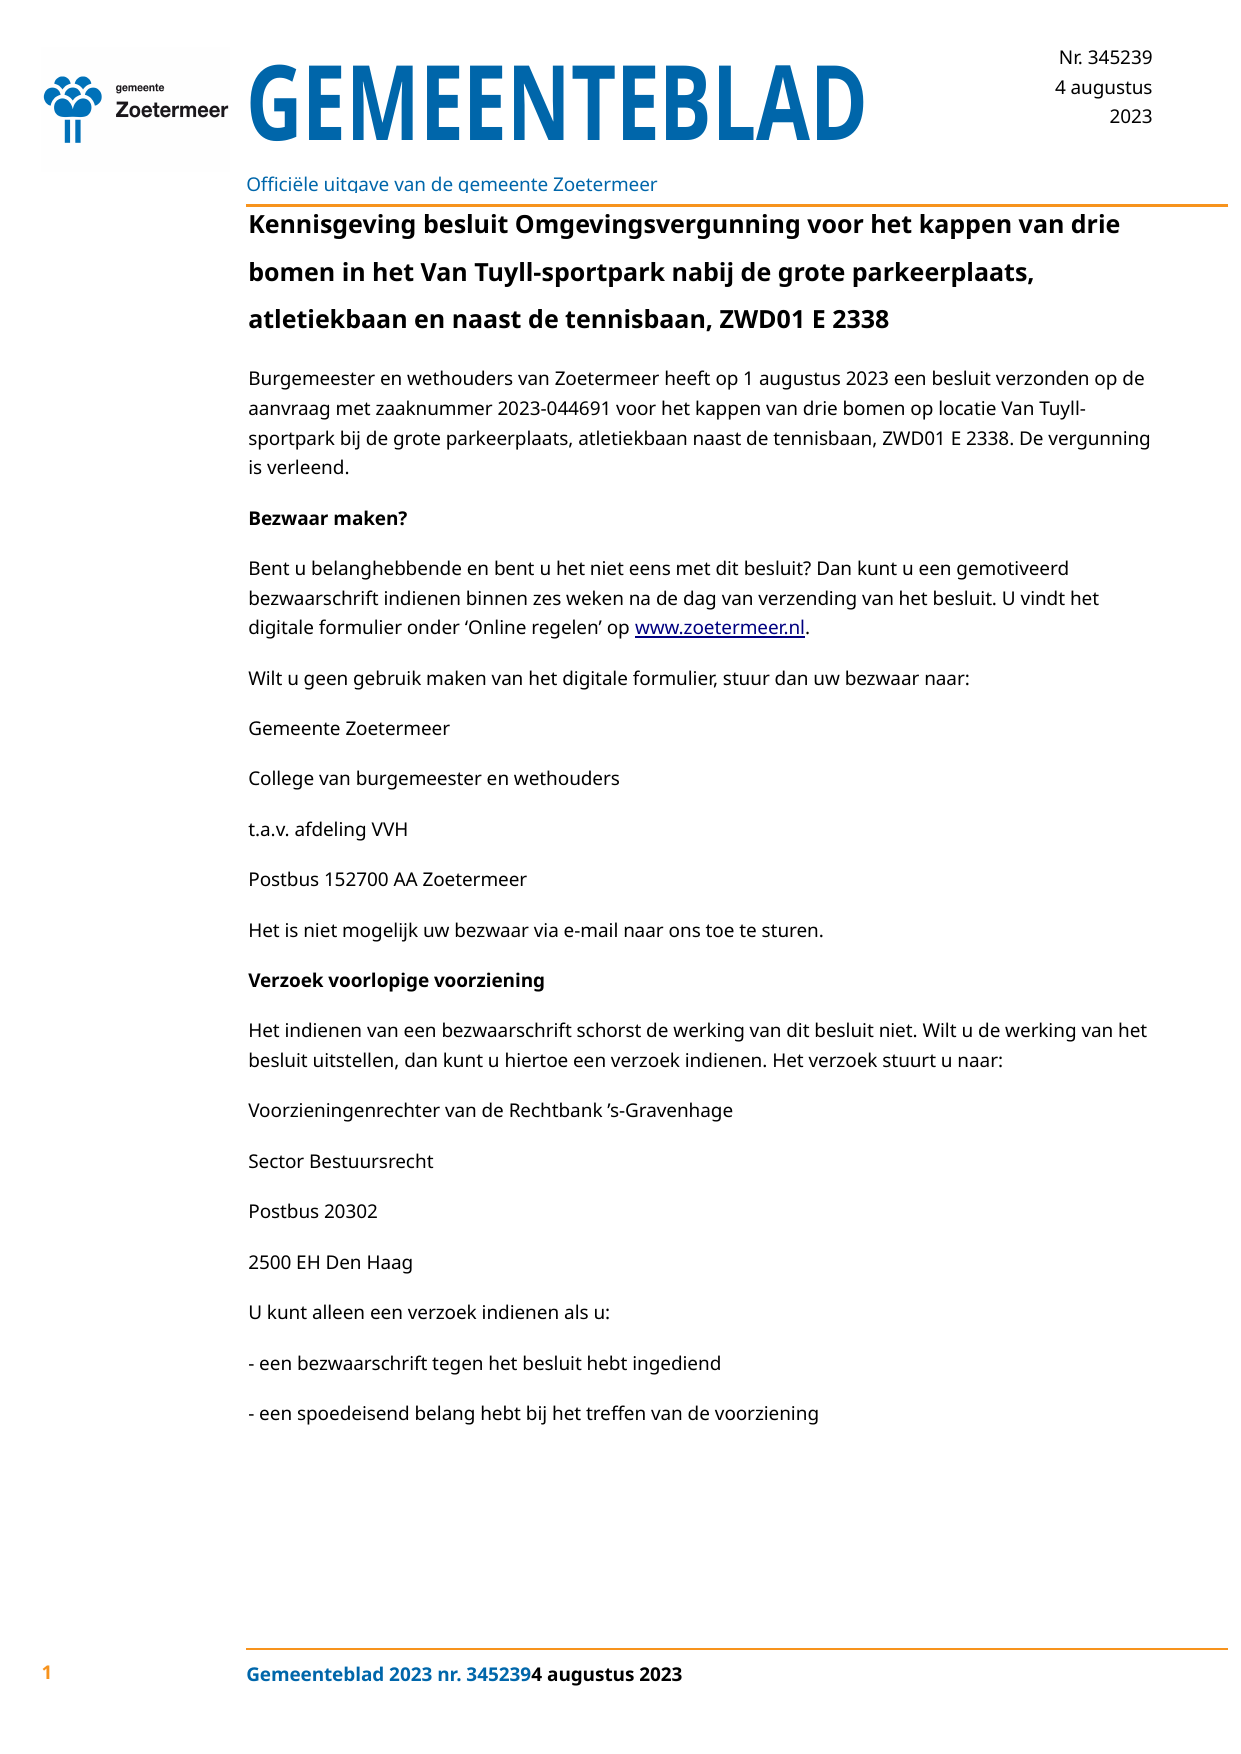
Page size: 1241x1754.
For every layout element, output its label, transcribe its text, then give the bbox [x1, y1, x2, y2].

text Sector Bestuursrecht [248, 1148, 1152, 1174]
text - een bezwaarschrift tegen het besluit hebt ingediend [248, 1350, 1152, 1375]
text U kunt alleen een verzoek indienen als u: [248, 1299, 1152, 1325]
text Bent u belanghebbende en bent u het niet eens met dit besluit? Dan kunt u een gemotiveerd bezwaarschrift indienen binnen zes weken na de dag van verzending van het besluit. U vindt het digitale formulier onder ‘Online regelen’ op www.zoetermeer.nl. [248, 555, 1152, 640]
text Wilt u geen gebruik maken van het digitale formulier, stuur dan uw bezwaar naar: [248, 665, 1152, 690]
text College van burgemeester en wethouders [248, 766, 1152, 791]
text Verzoek voorlopige voorziening [248, 967, 1152, 993]
text Voorzieningenrechter van de Rechtbank ’s-Gravenhage [248, 1098, 1152, 1123]
text Burgemeester en wethouders van Zoetermeer heeft op 1 augustus 2023 een besluit verzonden op de aanvraag met zaaknummer 2023-044691 voor het kappen van drie bomen op locatie Van Tuyll-sportpark bij de grote parkeerplaats, atletiekbaan naast de tennisbaan, ZWD01 E 2338. De vergunning is verleend. [248, 366, 1152, 480]
text Gemeente Zoetermeer [248, 715, 1152, 741]
text Postbus 20302 [248, 1198, 1152, 1224]
text Kennisgeving besluit Omgevingsvergunning voor het kappen van drie bomen in het Van Tuyll-sportpark nabij de grote parkeerplaats, atletiekbaan en naast de tennisbaan, ZWD01 E 2338 [248, 207, 1152, 336]
text Postbus 152700 AA Zoetermeer [248, 866, 1152, 892]
picture [41, 47, 231, 172]
text - een spoedeisend belang hebt bij het treffen van de voorziening [248, 1400, 1152, 1426]
text Bezwaar maken? [248, 505, 1152, 530]
text 2500 EH Den Haag [248, 1249, 1152, 1274]
text t.a.v. afdeling VVH [248, 816, 1152, 842]
text Het is niet mogelijk uw bezwaar via e-mail naar ons toe te sturen. [248, 917, 1152, 942]
text Het indienen van een bezwaarschrift schorst de werking van dit besluit niet. Wilt u de werking van het besluit uitstellen, dan kunt u hiertoe een verzoek indienen. Het verzoek stuurt u naar: [248, 1018, 1152, 1073]
